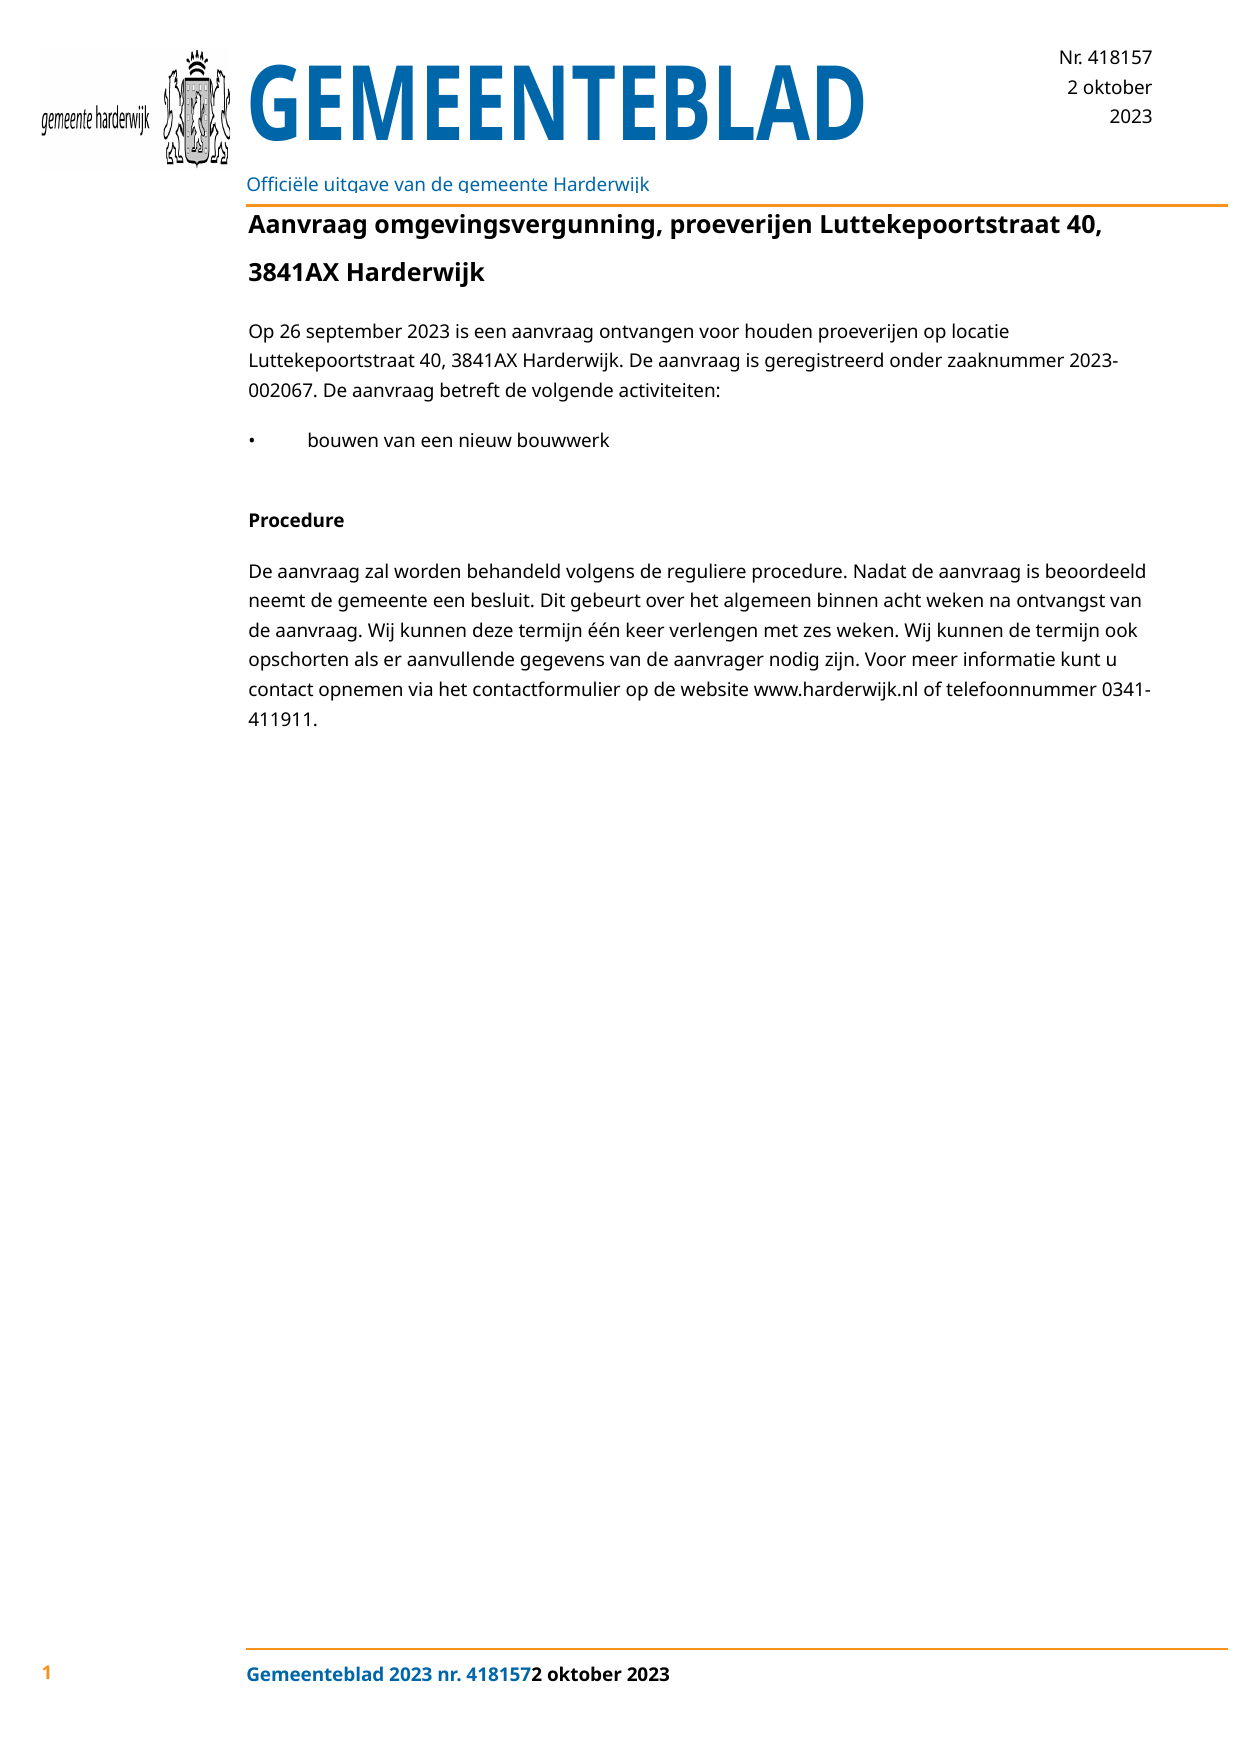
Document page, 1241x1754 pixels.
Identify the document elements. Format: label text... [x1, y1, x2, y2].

text Procedure [248, 507, 1152, 533]
text De aanvraag zal worden behandeld volgens de reguliere procedure. Nadat de aanvraag is beoordeeld neemt de gemeente een besluit. Dit gebeurt over het algemeen binnen acht weken na ontvangst van de aanvraag. Wij kunnen deze termijn één keer verlengen met zes weken. Wij kunnen de termijn ook opschorten als er aanvullende gegevens van de aanvrager nodig zijn. Voor meer informatie kunt u contact opnemen via het contactformulier op de website www.harderwijk.nl of telefoonnummer 0341-411911. [248, 558, 1152, 732]
text Op 26 september 2023 is een aanvraag ontvangen voor houden proeverijen op locatie Luttekepoortstraat 40, 3841AX Harderwijk. De aanvraag is geregistreerd onder zaaknummer 2023-002067. De aanvraag betreft de volgende activiteiten: [248, 318, 1152, 403]
list bouwen van een nieuw bouwwerk [248, 427, 1152, 453]
picture [41, 47, 231, 172]
text Aanvraag omgevingsvergunning, proeverijen Luttekepoortstraat 40, 3841AX Harderwijk [248, 207, 1152, 288]
